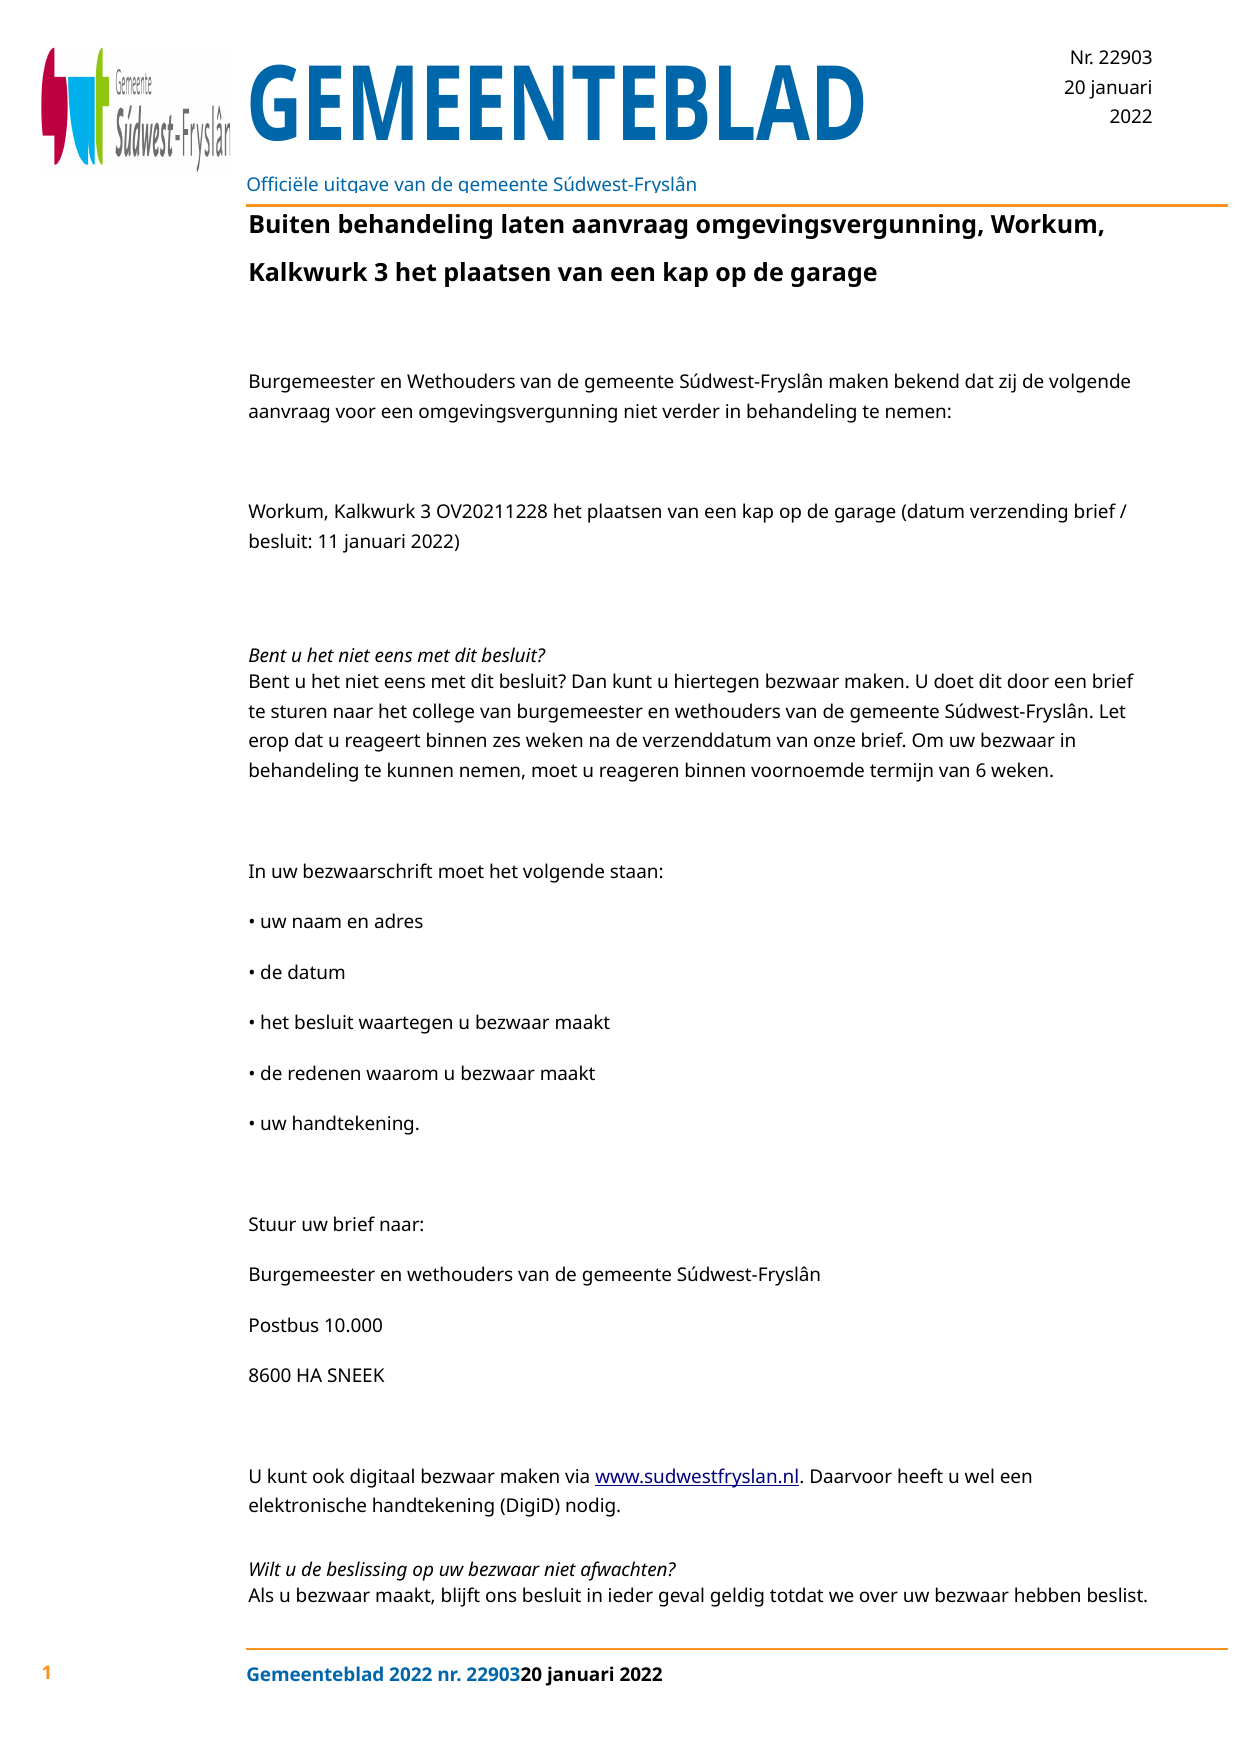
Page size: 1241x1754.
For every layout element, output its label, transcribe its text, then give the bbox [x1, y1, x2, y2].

text Stuur uw brief naar: [248, 1211, 1152, 1237]
text Als u bezwaar maakt, blijft ons besluit in ieder geval geldig totdat we over uw bezwaar hebben beslist. [248, 1582, 1152, 1608]
text 8600 HA SNEEK [248, 1362, 1152, 1388]
text • het besluit waartegen u bezwaar maakt [248, 1009, 1152, 1035]
text • de redenen waarom u bezwaar maakt [248, 1060, 1152, 1085]
text Buiten behandeling laten aanvraag omgevingsvergunning, Workum, Kalkwurk 3 het plaatsen van een kap op de garage [248, 207, 1152, 288]
text Burgemeester en wethouders van de gemeente Súdwest-Fryslân [248, 1261, 1152, 1287]
text Workum, Kalkwurk 3 OV20211228 het plaatsen van een kap op de garage (datum verzending brief / besluit: 11 januari 2022) [248, 499, 1152, 554]
text In uw bezwaarschrift moet het volgende staan: [248, 858, 1152, 884]
text Burgemeester en Wethouders van de gemeente Súdwest-Fryslân maken bekend dat zij de volgende aanvraag voor een omgevingsvergunning niet verder in behandeling te nemen: [248, 368, 1152, 424]
text Postbus 10.000 [248, 1312, 1152, 1337]
text Bent u het niet eens met dit besluit? Dan kunt u hiertegen bezwaar maken. U doet dit door een brief te sturen naar het college van burgemeester en wethouders van de gemeente Súdwest-Fryslân. Let erop dat u reageert binnen zes weken na de verzenddatum van onze brief. Om uw bezwaar in behandeling te kunnen nemen, moet u reageren binnen voornoemde termijn van 6 weken. [248, 668, 1152, 783]
text • uw handtekening. [248, 1110, 1152, 1136]
text Bent u het niet eens met dit besluit? [248, 643, 1152, 668]
text • de datum [248, 959, 1152, 984]
text U kunt ook digitaal bezwaar maken via www.sudwestfryslan.nl. Daarvoor heeft u wel een elektronische handtekening (DigiD) nodig. [248, 1463, 1152, 1518]
text Wilt u de beslissing op uw bezwaar niet afwachten? [248, 1557, 1152, 1582]
picture [41, 47, 231, 172]
text • uw naam en adres [248, 908, 1152, 934]
